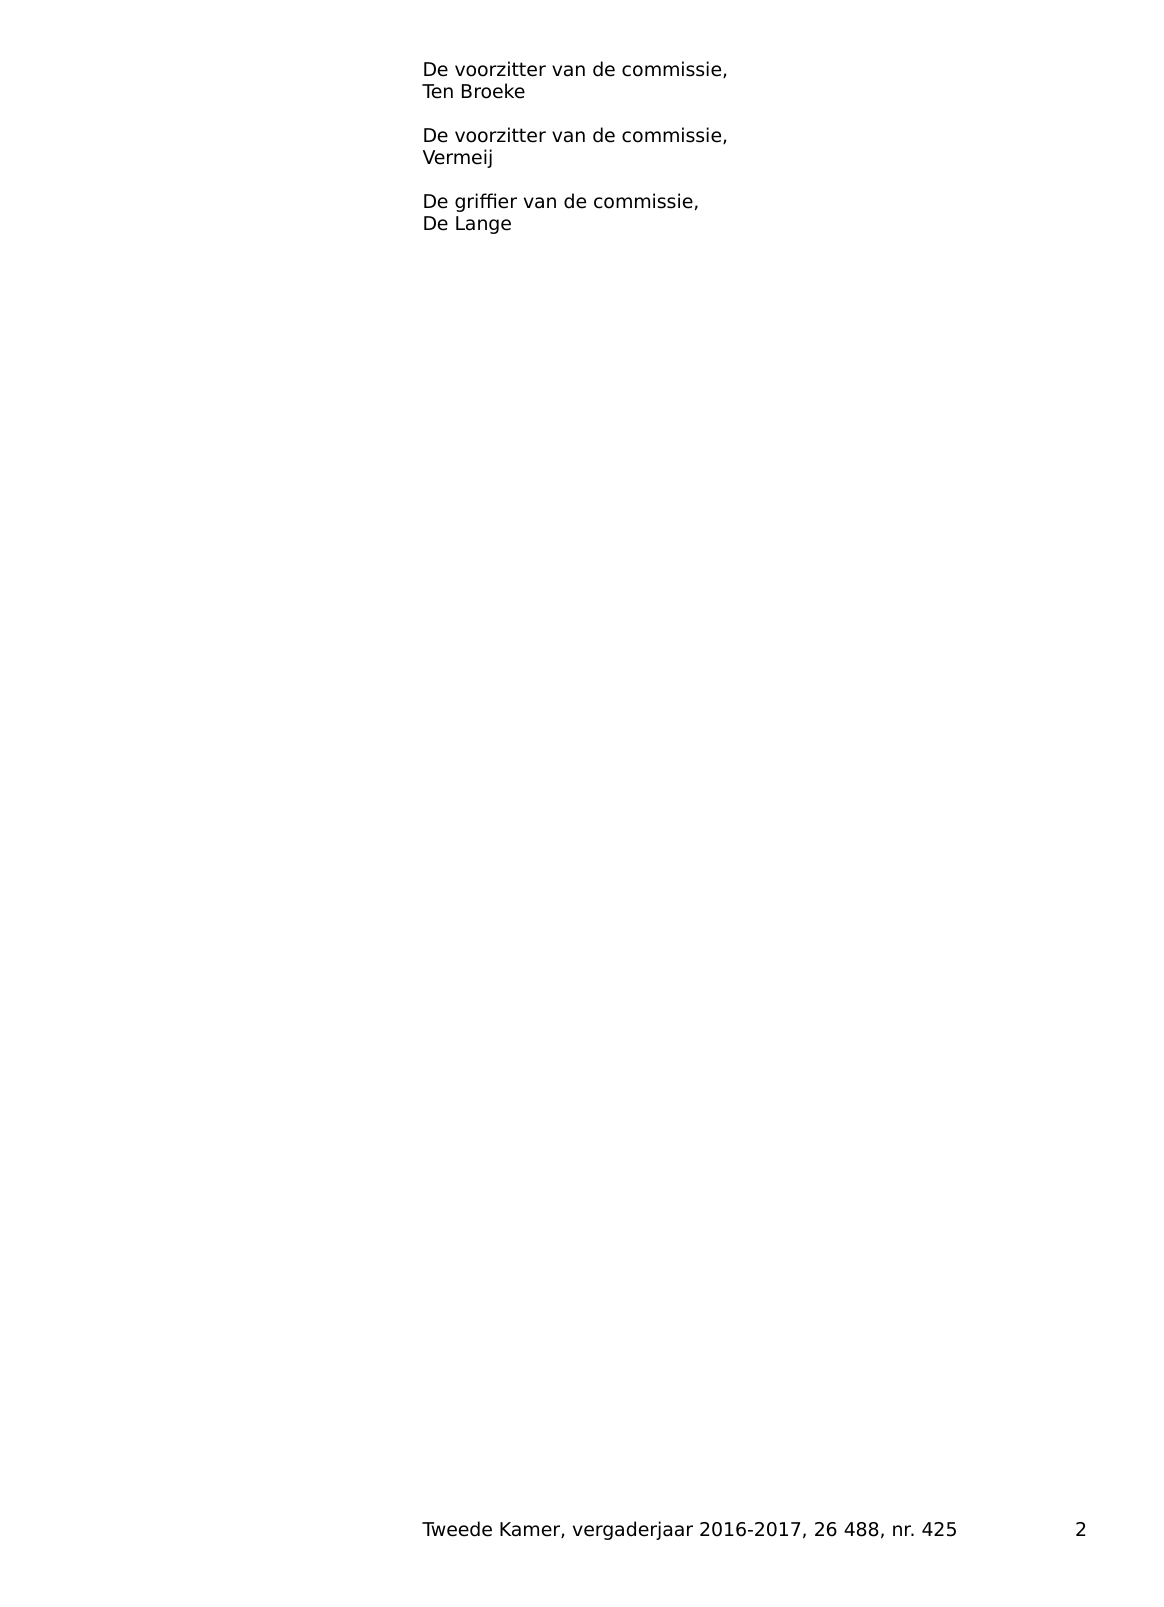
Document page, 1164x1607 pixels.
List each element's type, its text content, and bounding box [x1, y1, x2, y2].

text De voorzitter van de commissie, Vermeij [422, 125, 1087, 169]
text De griffier van de commissie, De Lange [422, 191, 1087, 235]
text De voorzitter van de commissie, Ten Broeke [422, 59, 1087, 103]
